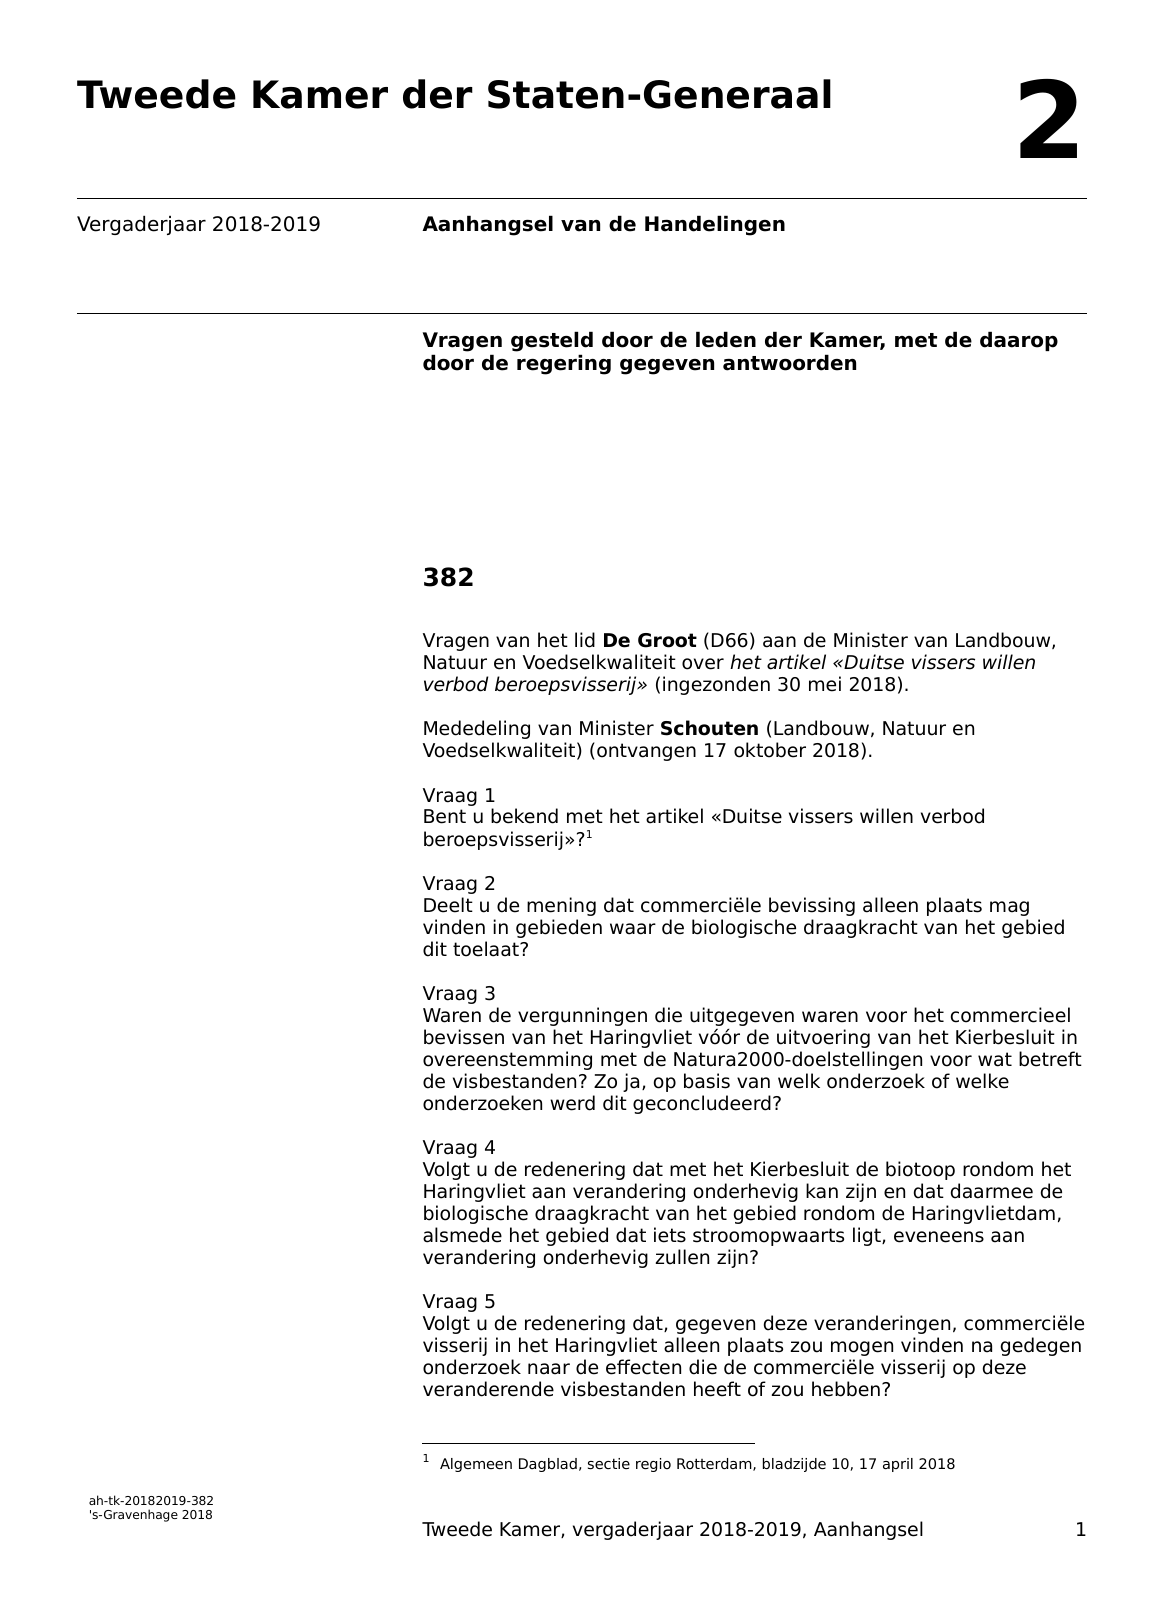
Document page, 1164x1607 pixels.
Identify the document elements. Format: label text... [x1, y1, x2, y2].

text Vraag 2 [422, 873, 1087, 894]
text Vraag 3 [422, 983, 1087, 1005]
text 382 [422, 563, 1087, 592]
text ah-tk-20182019-382 [88, 1494, 323, 1508]
text Vraag 5 [422, 1291, 1087, 1313]
text 's-Gravenhage 2018 [88, 1508, 323, 1522]
text Vraag 1 [422, 784, 1087, 806]
text Vragen van het lid De Groot (D66) aan de Minister van Landbouw, Natuur en Voedselkwaliteit over het artikel «Duitse vissers willen verbod beroepsvisserij» (ingezonden 30 mei 2018). [422, 630, 1087, 696]
table_cell [77, 314, 422, 375]
text Waren de vergunningen die uitgegeven waren voor het commercieel bevissen van het Haringvliet vóór de uitvoering van het Kierbesluit in overeenstemming met de Natura2000-doelstellingen voor wat betreft de visbestanden? Zo ja, op basis van welk onderzoek of welke onderzoeken werd dit geconcludeerd? [422, 1005, 1087, 1114]
table_cell Aanhangsel van de Handelingen [422, 199, 1087, 313]
text Deelt u de mening dat commerciële bevissing alleen plaats mag vinden in gebieden waar de biologische draagkracht van het gebied dit toelaat? [422, 894, 1087, 961]
text Bent u bekend met het artikel «Duitse vissers willen verbod beroepsvisserij»? [422, 806, 1087, 850]
table_cell Vragen gesteld door de leden der Kamer, met de daarop door de regering gegeven antwoorden [422, 314, 1087, 375]
text Vraag 4 [422, 1137, 1087, 1159]
table_header 2 [886, 59, 1087, 198]
text Mededeling van Minister Schouten (Landbouw, Natuur en Voedselkwaliteit) (ontvangen 17 oktober 2018). [422, 718, 1087, 762]
text Volgt u de redenering dat, gegeven deze veranderingen, commerciële visserij in het Haringvliet alleen plaats zou mogen vinden na gedegen onderzoek naar de effecten die de commerciële visserij op deze veranderende visbestanden heeft of zou hebben? [422, 1313, 1087, 1401]
table_header Tweede Kamer der Staten-Generaal [77, 59, 886, 198]
text Volgt u de redenering dat met het Kierbesluit de biotoop rondom het Haringvliet aan verandering onderhevig kan zijn en dat daarmee de biologische draagkracht van het gebied rondom de Haringvlietdam, alsmede het gebied dat iets stroomopwaarts ligt, eveneens aan verandering onderhevig zullen zijn? [422, 1159, 1087, 1269]
table_cell Vergaderjaar 2018-2019 [77, 199, 422, 313]
text Algemeen Dagblad, sectie regio Rotterdam, bladzijde 10, 17 april 2018 [422, 1452, 1087, 1474]
